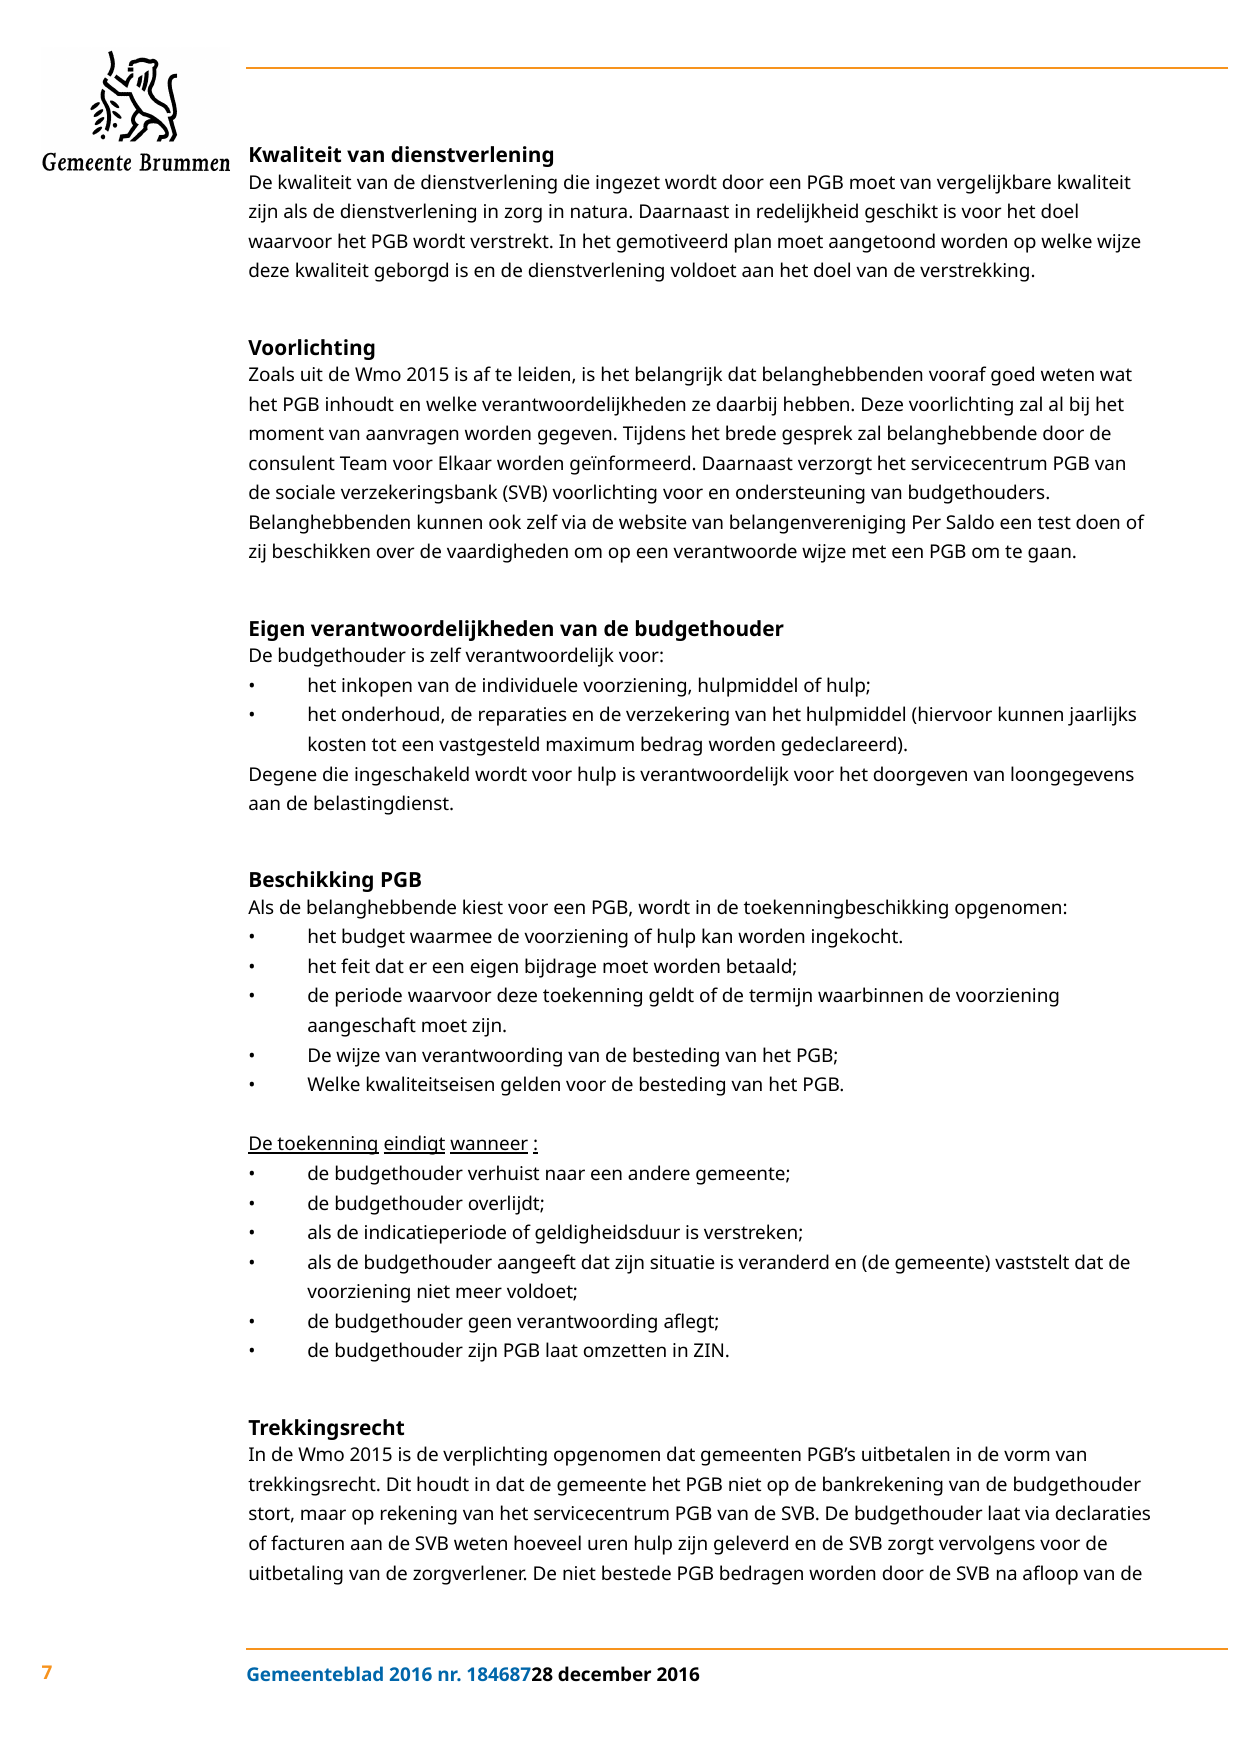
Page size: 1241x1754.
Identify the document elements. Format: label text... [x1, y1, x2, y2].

text Beschikking PGB [248, 866, 1152, 894]
list de budgethouder overlijdt; [248, 1190, 1152, 1216]
list de budgethouder zijn PGB laat omzetten in ZIN. [248, 1338, 1152, 1363]
text Zoals uit de Wmo 2015 is af te leiden, is het belangrijk dat belanghebbenden vooraf goed weten wat het PGB inhoudt en welke verantwoordelijkheden ze daarbij hebben. Deze voorlichting zal al bij het moment van aanvragen worden gegeven. Tijdens het brede gesprek zal belanghebbende door de consulent Team voor Elkaar worden geïnformeerd. Daarnaast verzorgt het servicecentrum PGB van de sociale verzekeringsbank (SVB) voorlichting voor en ondersteuning van budgethouders. Belanghebbenden kunnen ook zelf via de website van belangenvereniging Per Saldo een test doen of zij beschikken over de vaardigheden om op een verantwoorde wijze met een PGB om te gaan. [248, 361, 1152, 564]
text Eigen verantwoordelijkheden van de budgethouder [248, 614, 1152, 642]
list als de indicatieperiode of geldigheidsduur is verstreken; [248, 1219, 1152, 1245]
text Voorlichting [248, 333, 1152, 361]
text Trekkingsrecht [248, 1413, 1152, 1441]
list de budgethouder verhuist naar een andere gemeente; [248, 1160, 1152, 1186]
text Als de belanghebbende kiest voor een PGB, wordt in de toekenningbeschikking opgenomen: [248, 894, 1152, 920]
list de budgethouder geen verantwoording aflegt; [248, 1308, 1152, 1334]
list het inkopen van de individuele voorziening, hulpmiddel of hulp; [248, 672, 1152, 698]
list de periode waarvoor deze toekenning geldt of de termijn waarbinnen de voorziening aangeschaft moet zijn. [248, 983, 1152, 1038]
list het onderhoud, de reparaties en de verzekering van het hulpmiddel (hiervoor kunnen jaarlijks kosten tot een vastgesteld maximum bedrag worden gedeclareerd). [248, 702, 1152, 757]
list het feit dat er een eigen bijdrage moet worden betaald; [248, 953, 1152, 979]
text De kwaliteit van de dienstverlening die ingezet wordt door een PGB moet van vergelijkbare kwaliteit zijn als de dienstverlening in zorg in natura. Daarnaast in redelijkheid geschikt is voor het doel waarvoor het PGB wordt verstrekt. In het gemotiveerd plan moet aangetoond worden op welke wijze deze kwaliteit geborgd is en de dienstverlening voldoet aan het doel van de verstrekking. [248, 169, 1152, 283]
text Kwaliteit van dienstverlening [248, 140, 1152, 169]
list als de budgethouder aangeeft dat zijn situatie is veranderd en (de gemeente) vaststelt dat de voorziening niet meer voldoet; [248, 1249, 1152, 1304]
text Degene die ingeschakeld wordt voor hulp is verantwoordelijk voor het doorgeven van loongegevens aan de belastingdienst. [248, 761, 1152, 816]
text In de Wmo 2015 is de verplichting opgenomen dat gemeenten PGB’s uitbetalen in de vorm van trekkingsrecht. Dit houdt in dat de gemeente het PGB niet op de bankrekening van de budgethouder stort, maar op rekening van het servicecentrum PGB van de SVB. De budgethouder laat via declaraties of facturen aan de SVB weten hoeveel uren hulp zijn geleverd en de SVB zorgt vervolgens voor de uitbetaling van de zorgverlener. De niet bestede PGB bedragen worden door de SVB na afloop van de [248, 1441, 1152, 1585]
list Welke kwaliteitseisen gelden voor de besteding van het PGB. [248, 1071, 1152, 1097]
text De budgethouder is zelf verantwoordelijk voor: [248, 642, 1152, 668]
list De wijze van verantwoording van de besteding van het PGB; [248, 1042, 1152, 1068]
list het budget waarmee de voorziening of hulp kan worden ingekocht. [248, 923, 1152, 949]
picture [41, 47, 231, 172]
text De toekenning eindigt wanneer : [248, 1131, 1152, 1156]
